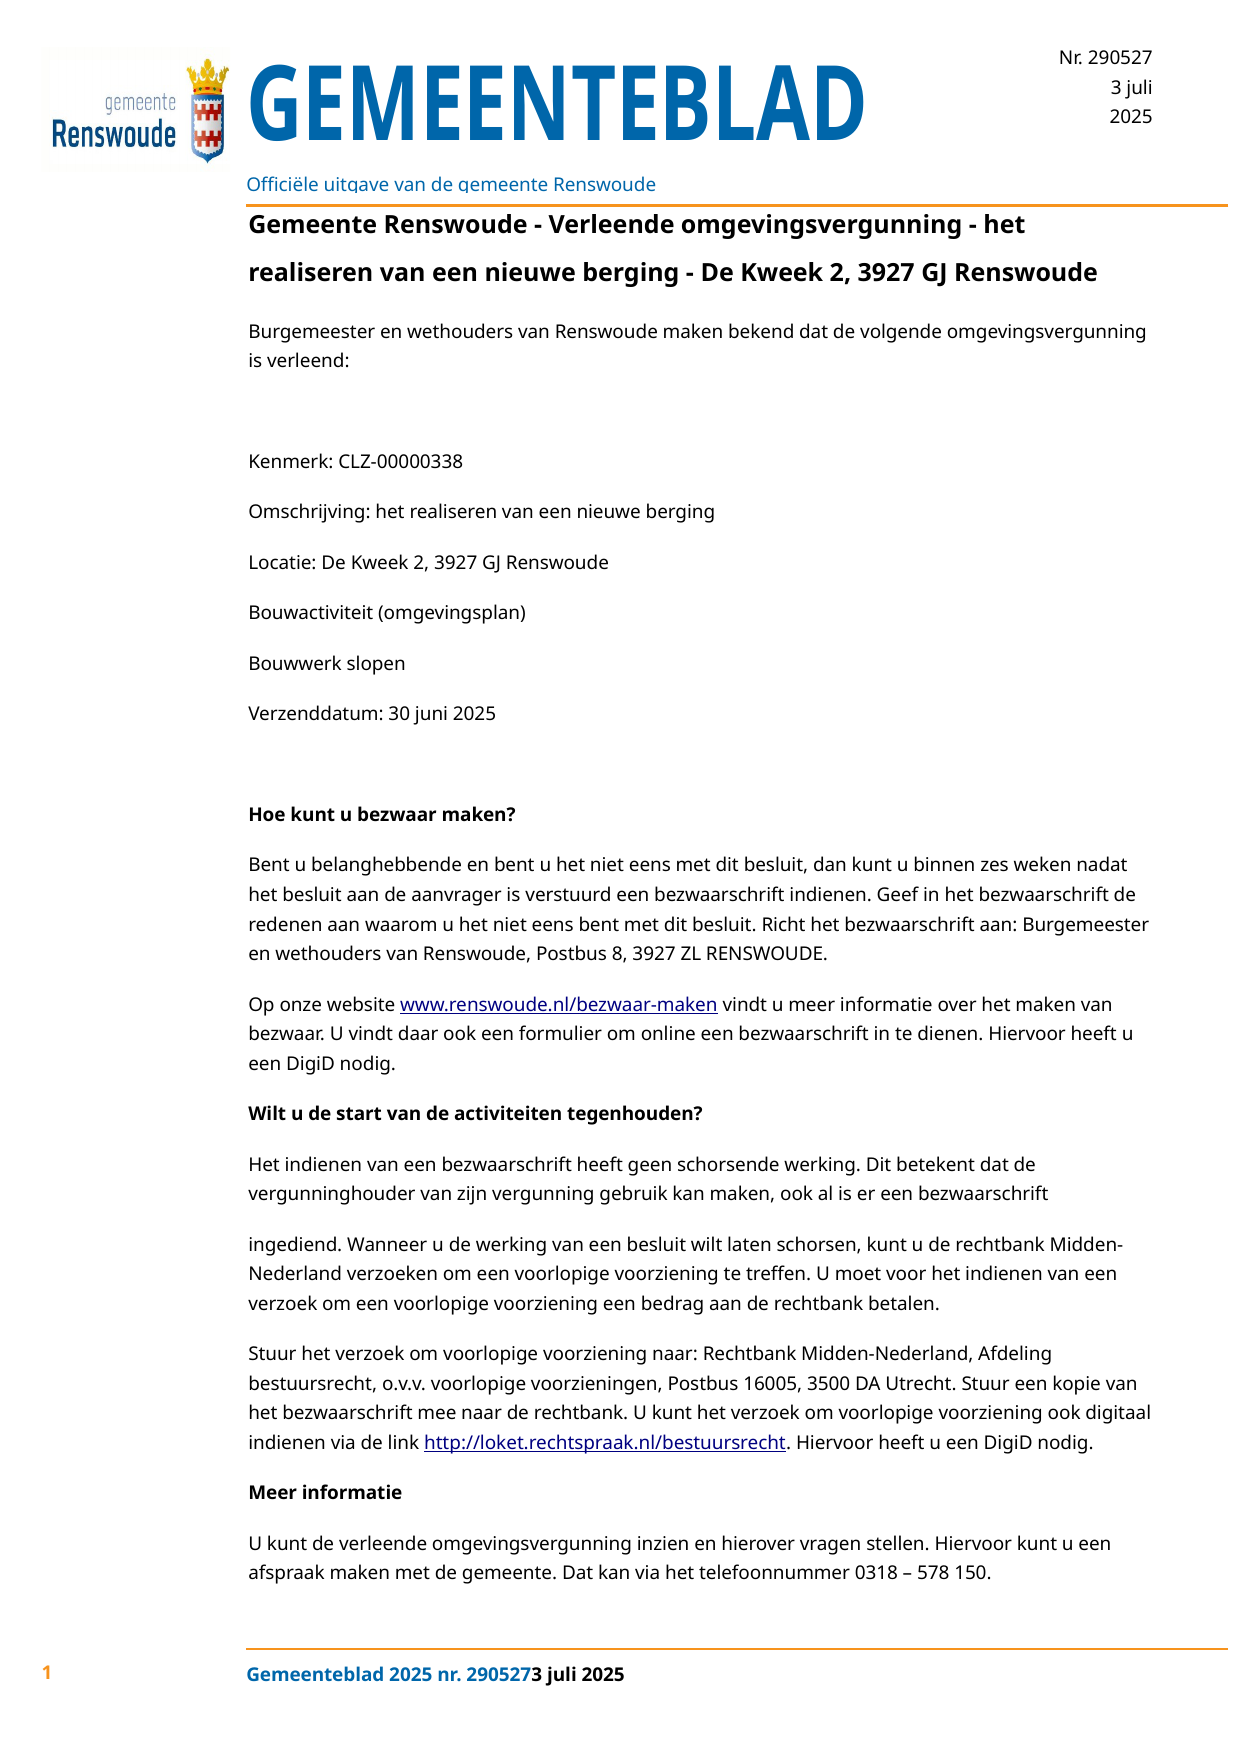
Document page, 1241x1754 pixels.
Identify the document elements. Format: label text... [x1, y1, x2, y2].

text Bent u belanghebbende en bent u het niet eens met dit besluit, dan kunt u binnen zes weken nadat het besluit aan de aanvrager is verstuurd een bezwaarschrift indienen. Geef in het bezwaarschrift de redenen aan waarom u het niet eens bent met dit besluit. Richt het bezwaarschrift aan: Burgemeester en wethouders van Renswoude, Postbus 8, 3927 ZL RENSWOUDE. [248, 852, 1152, 966]
text Locatie: De Kweek 2, 3927 GJ Renswoude [248, 549, 1152, 575]
text Burgemeester en wethouders van Renswoude maken bekend dat de volgende omgevingsvergunning is verleend: [248, 318, 1152, 373]
text U kunt de verleende omgevingsvergunning inzien en hierover vragen stellen. Hiervoor kunt u een afspraak maken met de gemeente. Dat kan via het telefoonnummer 0318 – 578 150. [248, 1530, 1152, 1585]
text Omschrijving: het realiseren van een nieuwe berging [248, 499, 1152, 524]
text Gemeente Renswoude - Verleende omgevingsvergunning - het realiseren van een nieuwe berging - De Kweek 2, 3927 GJ Renswoude [248, 207, 1152, 288]
text Bouwwerk slopen [248, 650, 1152, 676]
text Meer informatie [248, 1479, 1152, 1505]
text Bouwactiviteit (omgevingsplan) [248, 599, 1152, 625]
text Verzenddatum: 30 juni 2025 [248, 700, 1152, 726]
text Op onze website www.renswoude.nl/bezwaar-maken vindt u meer informatie over het maken van bezwaar. U vindt daar ook een formulier om online een bezwaarschrift in te dienen. Hiervoor heeft u een DigiD nodig. [248, 991, 1152, 1076]
text Stuur het verzoek om voorlopige voorziening naar: Rechtbank Midden-Nederland, Afdeling bestuursrecht, o.v.v. voorlopige voorzieningen, Postbus 16005, 3500 DA Utrecht. Stuur een kopie van het bezwaarschrift mee naar de rechtbank. U kunt het verzoek om voorlopige voorziening ook digitaal indienen via de link http://loket.rechtspraak.nl/bestuursrecht. Hiervoor heeft u een DigiD nodig. [248, 1340, 1152, 1455]
text ingediend. Wanneer u de werking van een besluit wilt laten schorsen, kunt u de rechtbank Midden-Nederland verzoeken om een voorlopige voorziening te treffen. U moet voor het indienen van een verzoek om een voorlopige voorziening een bedrag aan de rechtbank betalen. [248, 1231, 1152, 1316]
picture [41, 47, 231, 172]
text Hoe kunt u bezwaar maken? [248, 801, 1152, 827]
text Het indienen van een bezwaarschrift heeft geen schorsende werking. Dit betekent dat de vergunninghouder van zijn vergunning gebruik kan maken, ook al is er een bezwaarschrift [248, 1151, 1152, 1206]
text Wilt u de start van de activiteiten tegenhouden? [248, 1100, 1152, 1126]
text Kenmerk: CLZ-00000338 [248, 448, 1152, 474]
